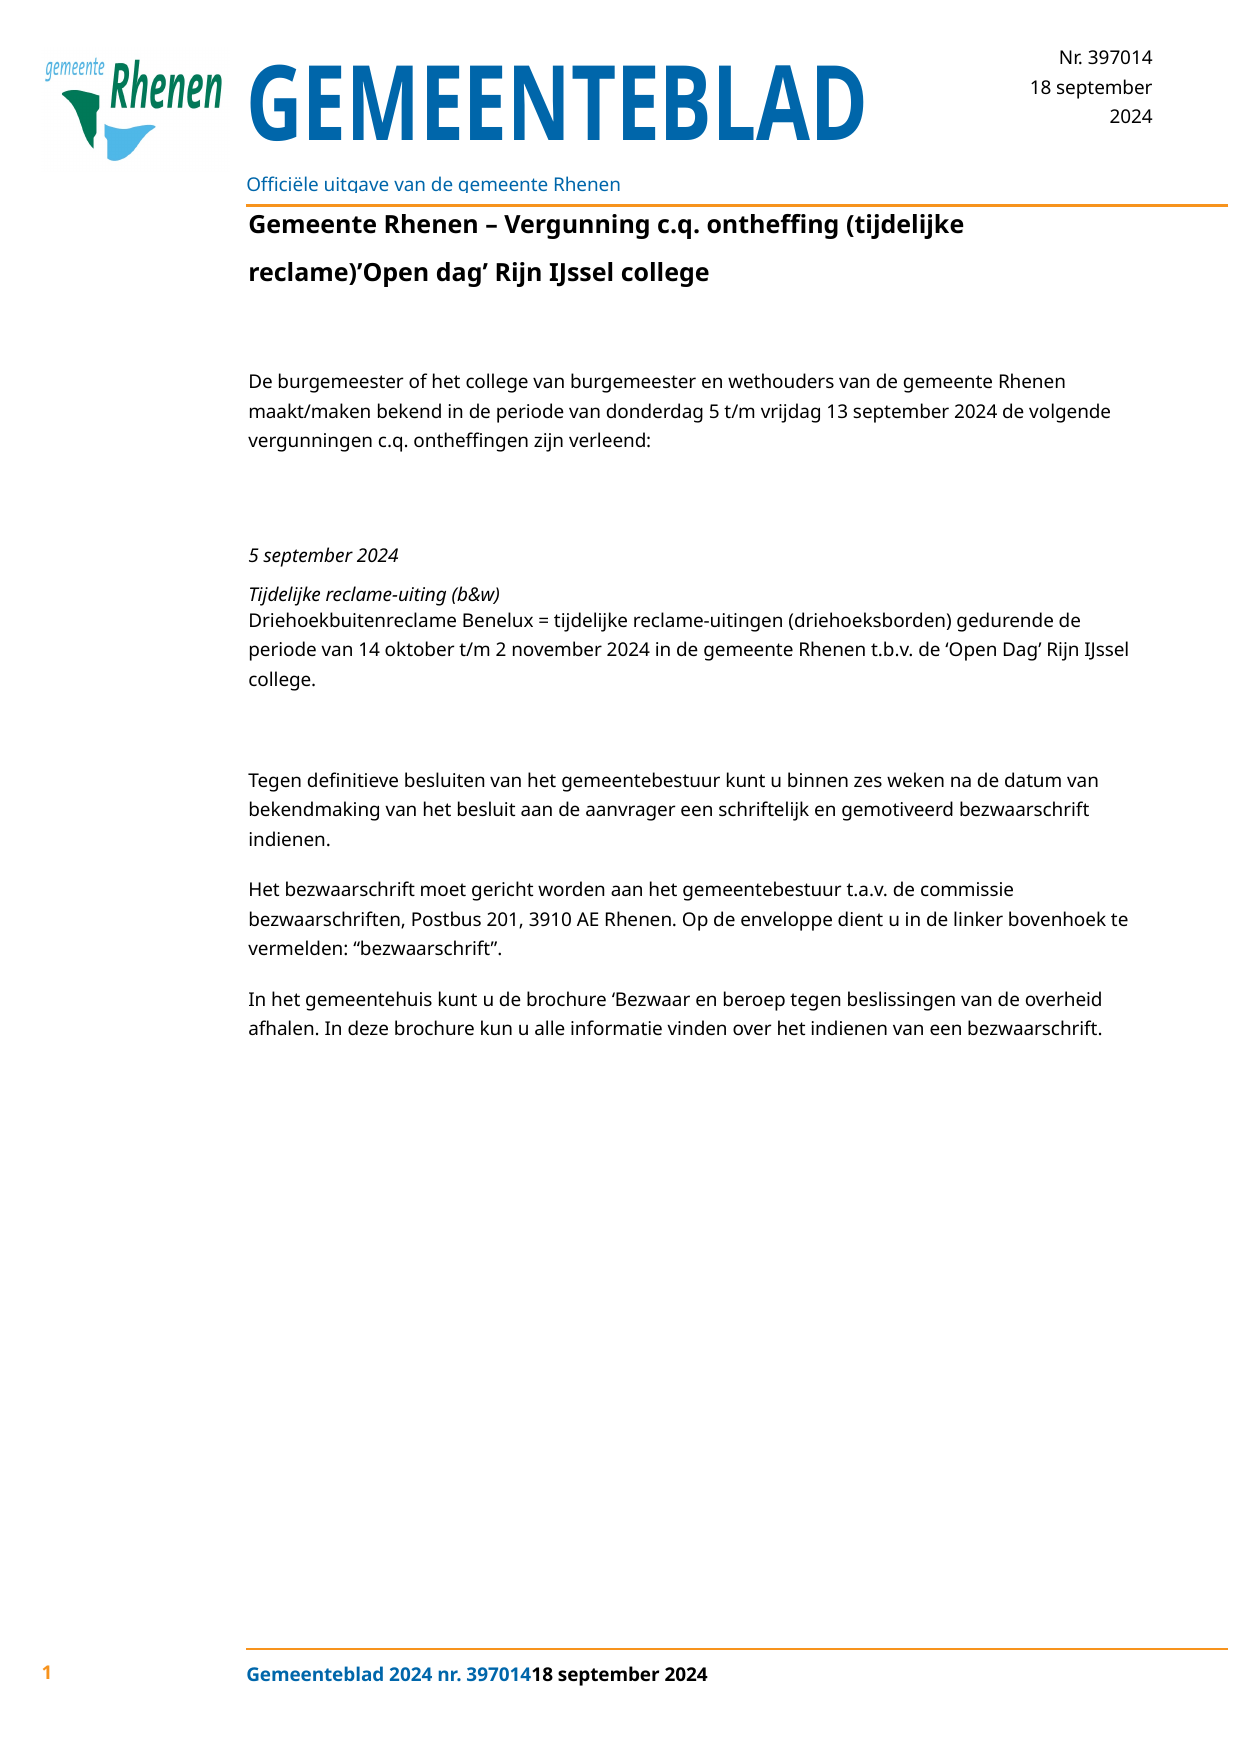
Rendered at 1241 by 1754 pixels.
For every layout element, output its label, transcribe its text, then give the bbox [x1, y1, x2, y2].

text 5 september 2024 [248, 542, 1152, 568]
text Gemeente Rhenen – Vergunning c.q. ontheffing (tijdelijke reclame)’Open dag’ Rijn IJssel college [248, 207, 1152, 288]
text In het gemeentehuis kunt u de brochure ‘Bezwaar en beroep tegen beslissingen van de overheid afhalen. In deze brochure kun u alle informatie vinden over het indienen van een bezwaarschrift. [248, 986, 1152, 1041]
text Tijdelijke reclame-uiting (b&w) [248, 581, 1152, 607]
text De burgemeester of het college van burgemeester en wethouders van de gemeente Rhenen maakt/maken bekend in de periode van donderdag 5 t/m vrijdag 13 september 2024 de volgende vergunningen c.q. ontheffingen zijn verleend: [248, 368, 1152, 453]
picture [41, 47, 231, 172]
text Tegen definitieve besluiten van het gemeentebestuur kunt u binnen zes weken na de datum van bekendmaking van het besluit aan de aanvrager een schriftelijk en gemotiveerd bezwaarschrift indienen. [248, 767, 1152, 852]
text Driehoekbuitenreclame Benelux = tijdelijke reclame-uitingen (driehoeksborden) gedurende de periode van 14 oktober t/m 2 november 2024 in de gemeente Rhenen t.b.v. de ‘Open Dag’ Rijn IJssel college. [248, 607, 1152, 692]
text Het bezwaarschrift moet gericht worden aan het gemeentebestuur t.a.v. de commissie bezwaarschriften, Postbus 201, 3910 AE Rhenen. Op de enveloppe dient u in de linker bovenhoek te vermelden: “bezwaarschrift”. [248, 876, 1152, 961]
